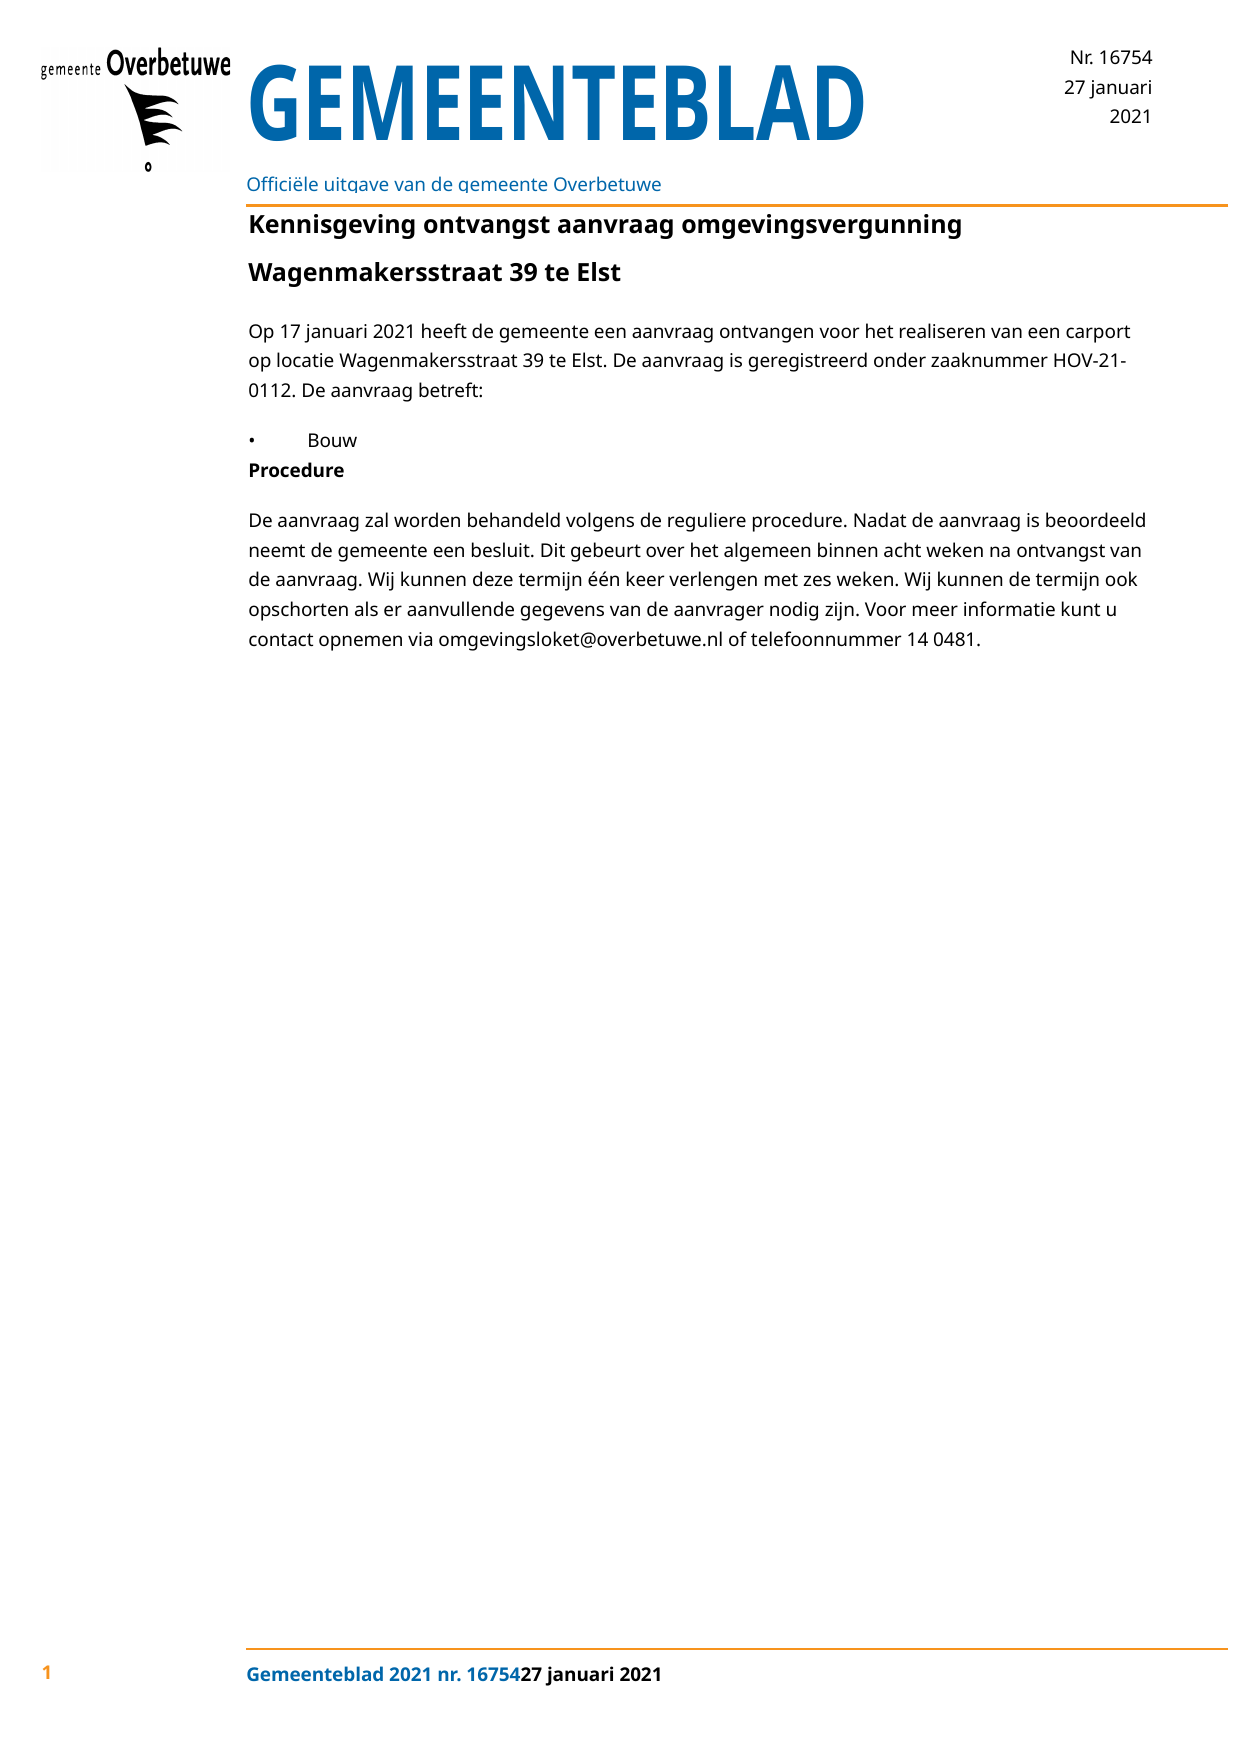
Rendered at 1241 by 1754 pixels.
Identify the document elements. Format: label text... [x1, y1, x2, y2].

text Procedure [248, 457, 1152, 483]
list Bouw [248, 427, 1152, 453]
text Kennisgeving ontvangst aanvraag omgevingsvergunning Wagenmakersstraat 39 te Elst [248, 207, 1152, 288]
text De aanvraag zal worden behandeld volgens de reguliere procedure. Nadat de aanvraag is beoordeeld neemt de gemeente een besluit. Dit gebeurt over het algemeen binnen acht weken na ontvangst van de aanvraag. Wij kunnen deze termijn één keer verlengen met zes weken. Wij kunnen de termijn ook opschorten als er aanvullende gegevens van de aanvrager nodig zijn. Voor meer informatie kunt u contact opnemen via omgevingsloket@overbetuwe.nl of telefoonnummer 14 0481. [248, 507, 1152, 652]
text Op 17 januari 2021 heeft de gemeente een aanvraag ontvangen voor het realiseren van een carport op locatie Wagenmakersstraat 39 te Elst. De aanvraag is geregistreerd onder zaaknummer HOV-21-0112. De aanvraag betreft: [248, 318, 1152, 403]
picture [41, 47, 231, 172]
